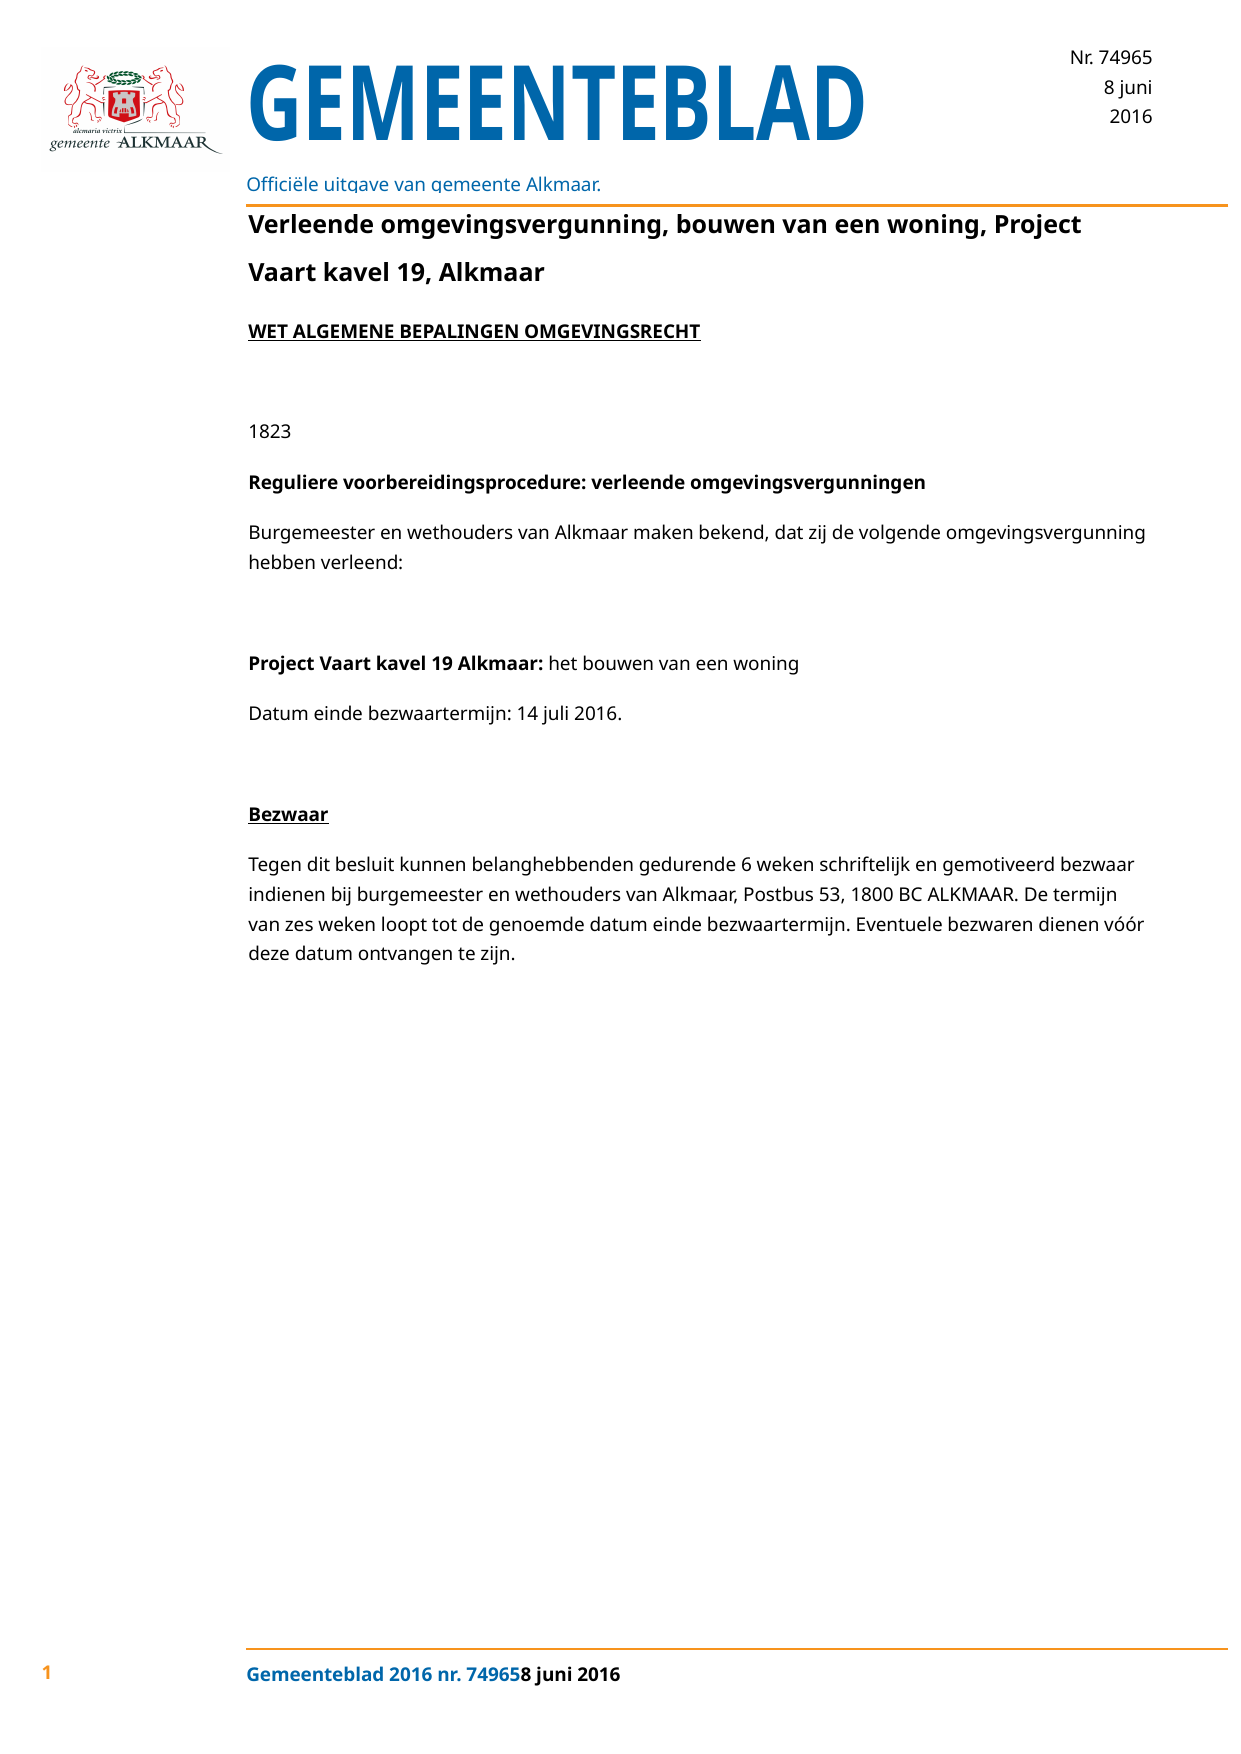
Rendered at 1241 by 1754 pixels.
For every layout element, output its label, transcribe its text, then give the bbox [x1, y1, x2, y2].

text Reguliere voorbereidingsprocedure: verleende omgevingsvergunningen [248, 469, 1152, 495]
text WET ALGEMENE BEPALINGEN OMGEVINGSRECHT [248, 318, 1152, 344]
text Datum einde bezwaartermijn: 14 juli 2016. [248, 700, 1152, 726]
text Bezwaar [248, 801, 1152, 827]
picture [41, 47, 231, 172]
text Project Vaart kavel 19 Alkmaar: het bouwen van een woning [248, 650, 1152, 676]
text Burgemeester en wethouders van Alkmaar maken bekend, dat zij de volgende omgevingsvergunning hebben verleend: [248, 519, 1152, 575]
text 1823 [248, 419, 1152, 444]
text Verleende omgevingsvergunning, bouwen van een woning, Project Vaart kavel 19, Alkmaar [248, 207, 1152, 288]
text Tegen dit besluit kunnen belanghebbenden gedurende 6 weken schriftelijk en gemotiveerd bezwaar indienen bij burgemeester en wethouders van Alkmaar, Postbus 53, 1800 BC ALKMAAR. De termijn van zes weken loopt tot de genoemde datum einde bezwaartermijn. Eventuele bezwaren dienen vóór deze datum ontvangen te zijn. [248, 852, 1152, 966]
